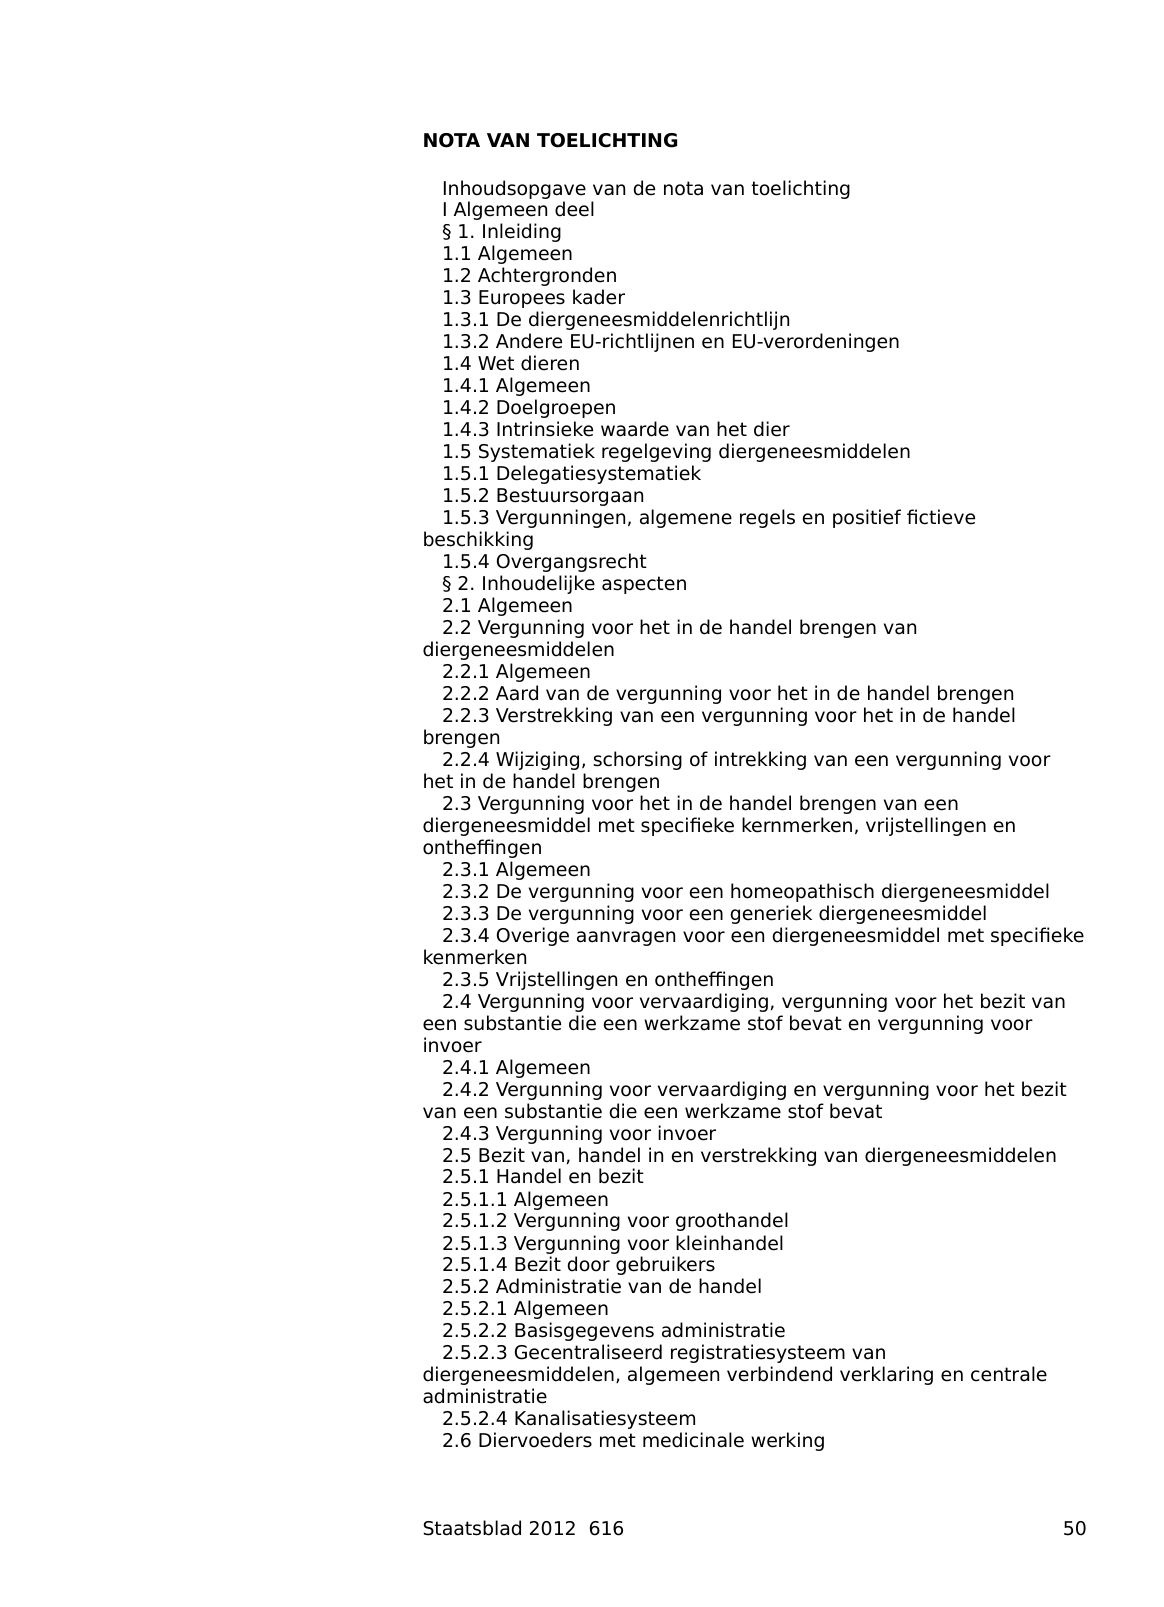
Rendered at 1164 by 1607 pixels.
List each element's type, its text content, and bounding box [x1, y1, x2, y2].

text 1.5.3 Vergunningen, algemene regels en positief fictieve beschikking [422, 507, 1087, 551]
text 2.2.4 Wijziging, schorsing of intrekking van een vergunning voor het in de handel brengen [422, 749, 1087, 793]
text 1.3.1 De diergeneesmiddelenrichtlijn [422, 309, 1087, 331]
text I Algemeen deel [422, 199, 1087, 221]
text 1.4.2 Doelgroepen [422, 397, 1087, 419]
text 2.3.2 De vergunning voor een homeopathisch diergeneesmiddel [422, 881, 1087, 903]
text 1.2 Achtergronden [422, 265, 1087, 287]
text 1.3.2 Andere EU-richtlijnen en EU-verordeningen [422, 331, 1087, 353]
text Inhoudsopgave van de nota van toelichting [422, 177, 1087, 199]
text 2.2.2 Aard van de vergunning voor het in de handel brengen [422, 683, 1087, 705]
text 2.1 Algemeen [422, 595, 1087, 617]
text 1.5.1 Delegatiesystematiek [422, 463, 1087, 485]
text 2.3.3 De vergunning voor een generiek diergeneesmiddel [422, 903, 1087, 925]
text 2.5.2.4 Kanalisatiesysteem [422, 1408, 1087, 1430]
text 2.5.2.2 Basisgegevens administratie [422, 1320, 1087, 1342]
subtitle NOTA VAN TOELICHTING [422, 130, 1087, 152]
text 2.5.1 Handel en bezit [422, 1166, 1087, 1188]
text 1.4 Wet dieren [422, 353, 1087, 375]
text 2.5.1.3 Vergunning voor kleinhandel [422, 1232, 1087, 1254]
text 2.5.1.4 Bezit door gebruikers [422, 1254, 1087, 1276]
text 2.5.2 Administratie van de handel [422, 1276, 1087, 1298]
text 2.5.2.1 Algemeen [422, 1298, 1087, 1320]
text 2.5.1.2 Vergunning voor groothandel [422, 1210, 1087, 1232]
text 2.3.1 Algemeen [422, 859, 1087, 881]
text 1.4.3 Intrinsieke waarde van het dier [422, 419, 1087, 441]
text 1.4.1 Algemeen [422, 375, 1087, 397]
text 2.4.3 Vergunning voor invoer [422, 1122, 1087, 1144]
text 2.4 Vergunning voor vervaardiging, vergunning voor het bezit van een substantie die een werkzame stof bevat en vergunning voor invoer [422, 991, 1087, 1057]
text 1.5.4 Overgangsrecht [422, 551, 1087, 573]
text 2.5 Bezit van, handel in en verstrekking van diergeneesmiddelen [422, 1144, 1087, 1166]
text 2.2 Vergunning voor het in de handel brengen van diergeneesmiddelen [422, 617, 1087, 661]
text 2.6 Diervoeders met medicinale werking [422, 1430, 1087, 1452]
text 1.3 Europees kader [422, 287, 1087, 309]
text 2.5.2.3 Gecentraliseerd registratiesysteem van diergeneesmiddelen, algemeen verbindend verklaring en centrale administratie [422, 1342, 1087, 1408]
text 1.5 Systematiek regelgeving diergeneesmiddelen [422, 441, 1087, 463]
text 2.4.1 Algemeen [422, 1057, 1087, 1078]
text 1.5.2 Bestuursorgaan [422, 485, 1087, 507]
text 2.3.4 Overige aanvragen voor een diergeneesmiddel met specifieke kenmerken [422, 925, 1087, 969]
text 2.3.5 Vrijstellingen en ontheffingen [422, 969, 1087, 991]
text § 2. Inhoudelijke aspecten [422, 573, 1087, 595]
text 2.4.2 Vergunning voor vervaardiging en vergunning voor het bezit van een substantie die een werkzame stof bevat [422, 1078, 1087, 1122]
text 2.5.1.1 Algemeen [422, 1188, 1087, 1210]
text 2.2.1 Algemeen [422, 661, 1087, 683]
text 2.3 Vergunning voor het in de handel brengen van een diergeneesmiddel met specifieke kernmerken, vrijstellingen en ontheffingen [422, 793, 1087, 859]
text § 1. Inleiding [422, 221, 1087, 243]
text 2.2.3 Verstrekking van een vergunning voor het in de handel brengen [422, 705, 1087, 749]
text 1.1 Algemeen [422, 243, 1087, 265]
